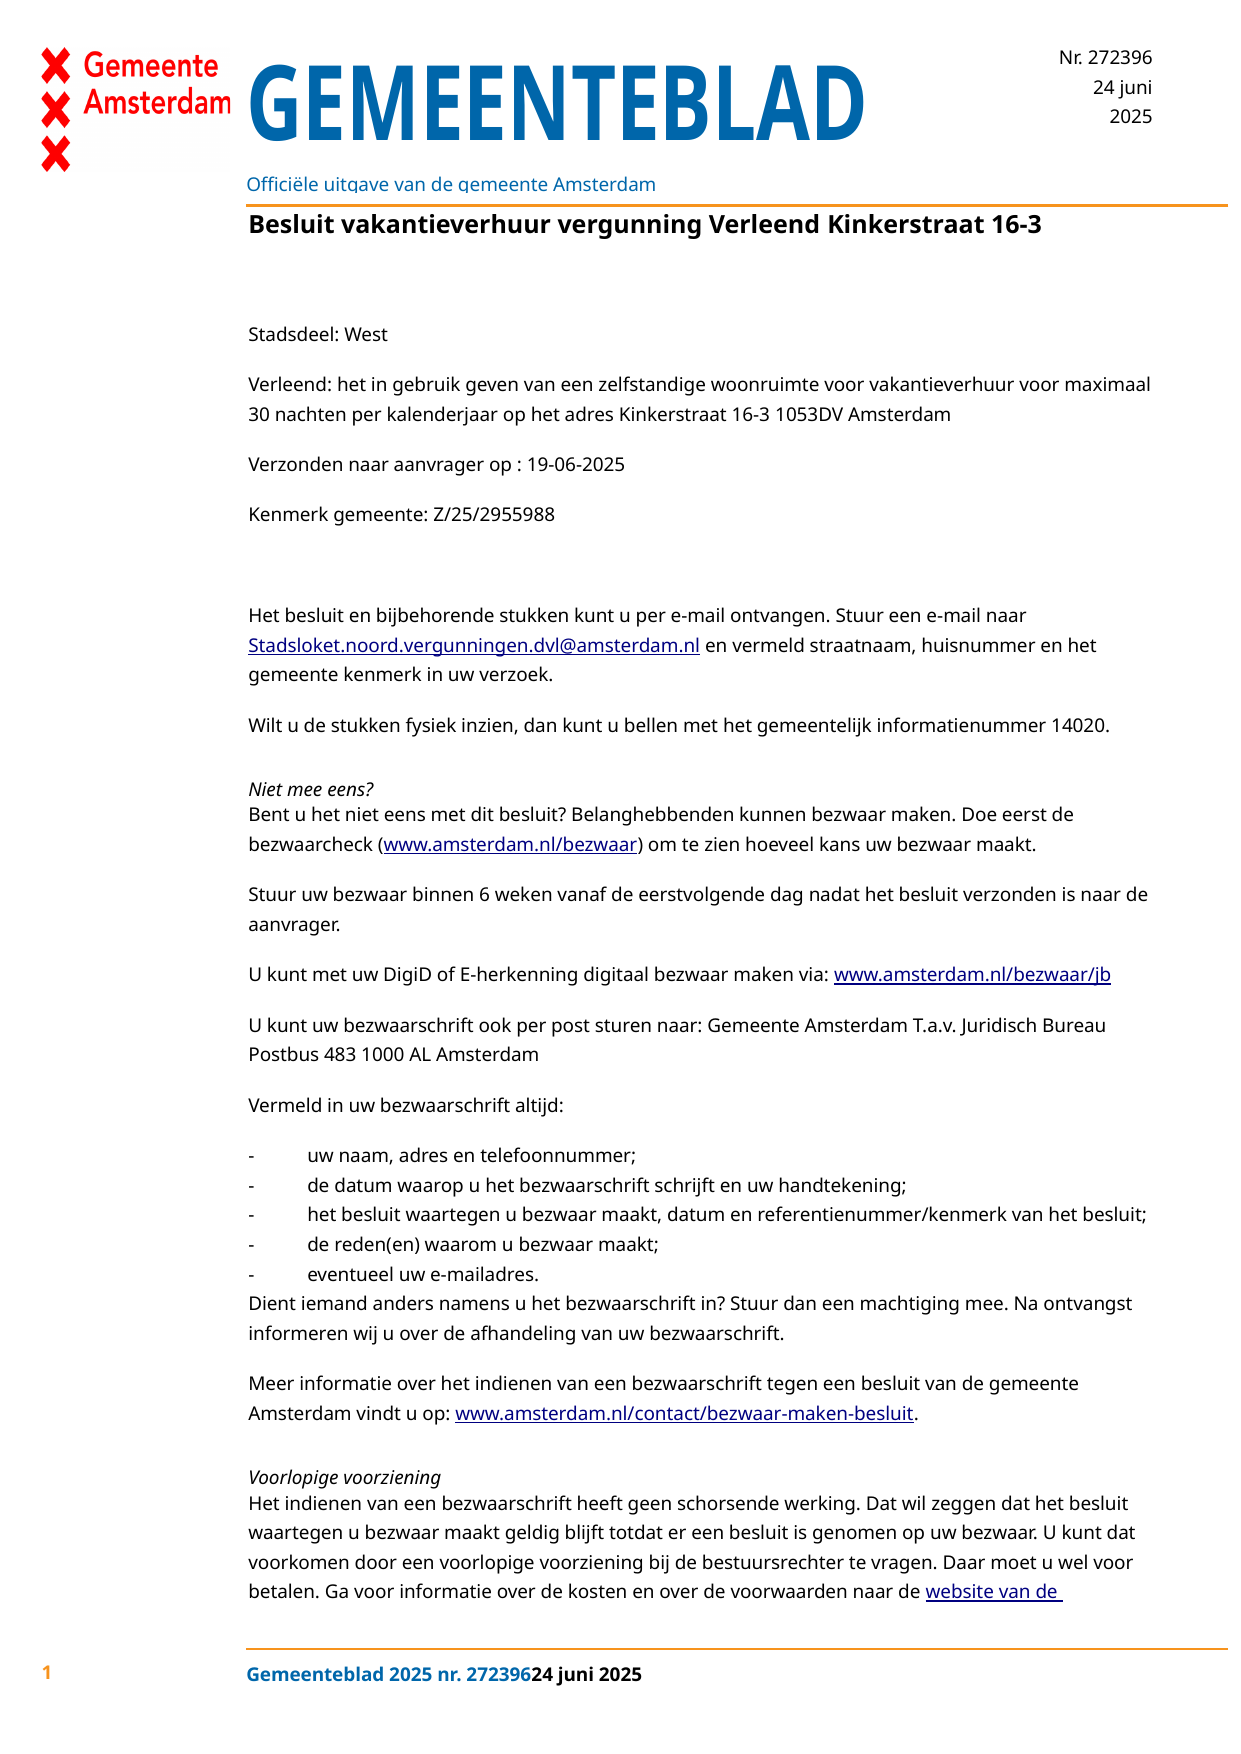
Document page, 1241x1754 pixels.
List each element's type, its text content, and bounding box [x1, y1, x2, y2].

text Stuur uw bezwaar binnen 6 weken vanaf de eerstvolgende dag nadat het besluit verzonden is naar de aanvrager. [248, 882, 1152, 937]
text Bent u het niet eens met dit besluit? Belanghebbenden kunnen bezwaar maken. Doe eerst de bezwaarcheck (www.amsterdam.nl/bezwaar) om te zien hoeveel kans uw bezwaar maakt. [248, 802, 1152, 857]
text U kunt uw bezwaarschrift ook per post sturen naar: Gemeente Amsterdam T.a.v. Juridisch Bureau Postbus 483 1000 AL Amsterdam [248, 1012, 1152, 1067]
text Wilt u de stukken fysiek inzien, dan kunt u bellen met het gemeentelijk informatienummer 14020. [248, 712, 1152, 738]
list de reden(en) waarom u bezwaar maakt; [248, 1231, 1152, 1257]
text Stadsdeel: West [248, 321, 1152, 346]
text Het besluit en bijbehorende stukken kunt u per e-mail ontvangen. Stuur een e-mail naar Stadsloket.noord.vergunningen.dvl@amsterdam.nl en vermeld straatnaam, huisnummer en het gemeente kenmerk in uw verzoek. [248, 602, 1152, 687]
text Verzonden naar aanvrager op : 19-06-2025 [248, 451, 1152, 477]
text Het indienen van een bezwaarschrift heeft geen schorsende werking. Dat wil zeggen dat het besluit waartegen u bezwaar maakt geldig blijft totdat er een besluit is genomen op uw bezwaar. U kunt dat voorkomen door een voorlopige voorziening bij de bestuursrechter te vragen. Daar moet u wel voor betalen. Ga voor informatie over de kosten en over de voorwaarden naar de website van de [248, 1490, 1152, 1604]
text Kenmerk gemeente: Z/25/2955988 [248, 502, 1152, 527]
text U kunt met uw DigiD of E-herkenning digitaal bezwaar maken via: www.amsterdam.nl/bezwaar/jb [248, 962, 1152, 987]
list eventueel uw e-mailadres. [248, 1261, 1152, 1287]
list het besluit waartegen u bezwaar maakt, datum en referentienummer/kenmerk van het besluit; [248, 1202, 1152, 1227]
text Niet mee eens? [248, 776, 1152, 802]
list de datum waarop u het bezwaarschrift schrijft en uw handtekening; [248, 1172, 1152, 1198]
picture [41, 47, 231, 172]
list uw naam, adres en telefoonnummer; [248, 1142, 1152, 1168]
text Voorlopige voorziening [248, 1464, 1152, 1490]
text Verleend: het in gebruik geven van een zelfstandige woonruimte voor vakantieverhuur voor maximaal 30 nachten per kalenderjaar op het adres Kinkerstraat 16-3 1053DV Amsterdam [248, 371, 1152, 426]
text Besluit vakantieverhuur vergunning Verleend Kinkerstraat 16-3 [248, 207, 1152, 241]
text Vermeld in uw bezwaarschrift altijd: [248, 1092, 1152, 1118]
text Meer informatie over het indienen van een bezwaarschrift tegen een besluit van de gemeente Amsterdam vindt u op: www.amsterdam.nl/contact/bezwaar-maken-besluit. [248, 1370, 1152, 1426]
text Dient iemand anders namens u het bezwaarschrift in? Stuur dan een machtiging mee. Na ontvangst informeren wij u over de afhandeling van uw bezwaarschrift. [248, 1290, 1152, 1346]
